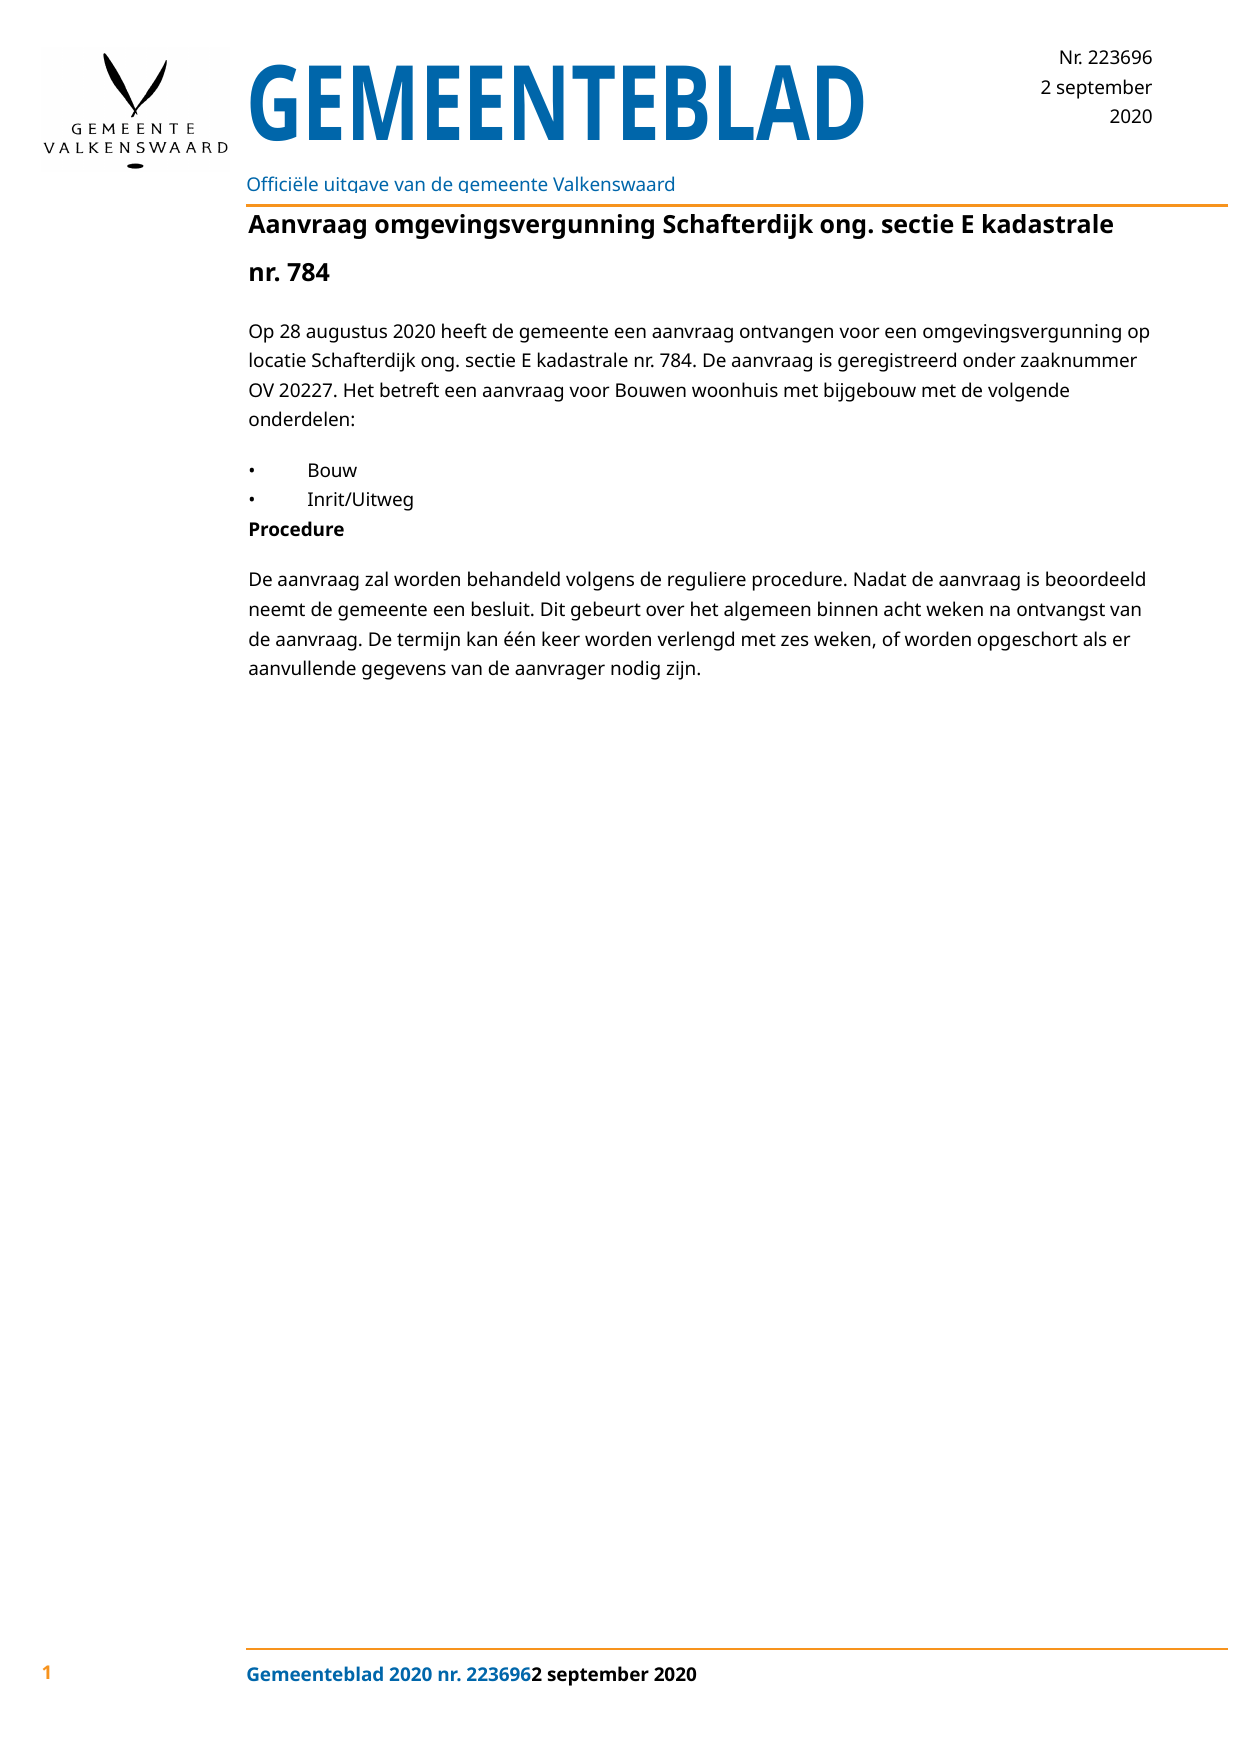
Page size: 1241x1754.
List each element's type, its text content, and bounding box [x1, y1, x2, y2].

text Procedure [248, 516, 1152, 542]
list Inrit/Uitweg [248, 487, 1152, 512]
text Op 28 augustus 2020 heeft de gemeente een aanvraag ontvangen voor een omgevingsvergunning op locatie Schafterdijk ong. sectie E kadastrale nr. 784. De aanvraag is geregistreerd onder zaaknummer OV 20227. Het betreft een aanvraag voor Bouwen woonhuis met bijgebouw met de volgende onderdelen: [248, 318, 1152, 432]
picture [41, 47, 231, 172]
list Bouw [248, 457, 1152, 483]
text Aanvraag omgevingsvergunning Schafterdijk ong. sectie E kadastrale nr. 784 [248, 207, 1152, 288]
text De aanvraag zal worden behandeld volgens de reguliere procedure. Nadat de aanvraag is beoordeeld neemt de gemeente een besluit. Dit gebeurt over het algemeen binnen acht weken na ontvangst van de aanvraag. De termijn kan één keer worden verlengd met zes weken, of worden opgeschort als er aanvullende gegevens van de aanvrager nodig zijn. [248, 567, 1152, 681]
